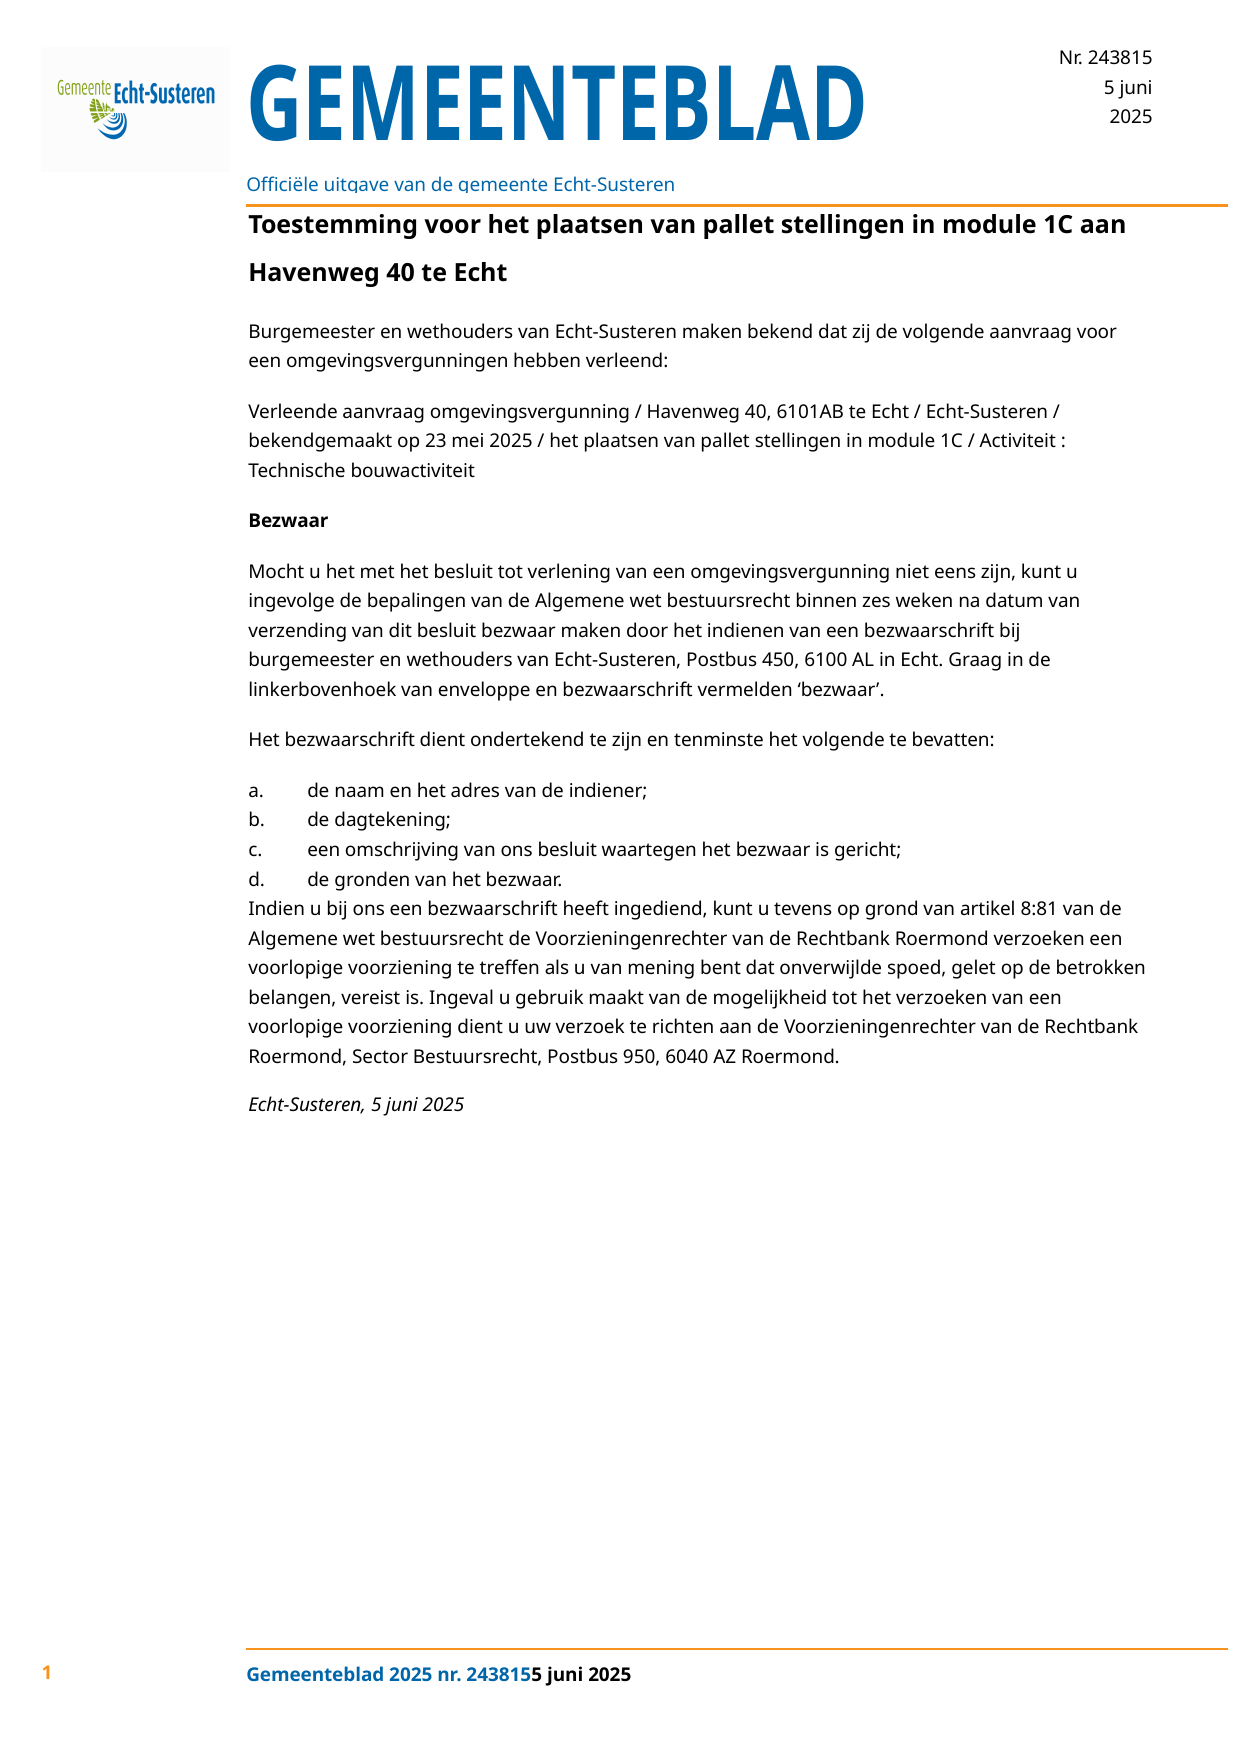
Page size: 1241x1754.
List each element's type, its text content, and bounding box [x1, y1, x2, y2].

list de gronden van het bezwaar. [248, 866, 1152, 892]
text Indien u bij ons een bezwaarschrift heeft ingediend, kunt u tevens op grond van artikel 8:81 van de Algemene wet bestuursrecht de Voorzieningenrechter van de Rechtbank Roermond verzoeken een voorlopige voorziening te treffen als u van mening bent dat onverwijlde spoed, gelet op de betrokken belangen, vereist is. Ingeval u gebruik maakt van de mogelijkheid tot het verzoeken van een voorlopige voorziening dient u uw verzoek te richten aan de Voorzieningenrechter van de Rechtbank Roermond, Sector Bestuursrecht, Postbus 950, 6040 AZ Roermond. [248, 895, 1152, 1069]
text Bezwaar [248, 507, 1152, 533]
text Toestemming voor het plaatsen van pallet stellingen in module 1C aan Havenweg 40 te Echt [248, 207, 1152, 288]
picture [41, 47, 231, 172]
text Het bezwaarschrift dient ondertekend te zijn en tenminste het volgende te bevatten: [248, 727, 1152, 752]
list een omschrijving van ons besluit waartegen het bezwaar is gericht; [248, 836, 1152, 862]
list de dagtekening; [248, 807, 1152, 832]
list de naam en het adres van de indiener; [248, 777, 1152, 803]
text Mocht u het met het besluit tot verlening van een omgevingsvergunning niet eens zijn, kunt u ingevolge de bepalingen van de Algemene wet bestuursrecht binnen zes weken na datum van verzending van dit besluit bezwaar maken door het indienen van een bezwaarschrift bij burgemeester en wethouders van Echt-Susteren, Postbus 450, 6100 AL in Echt. Graag in de linkerbovenhoek van enveloppe en bezwaarschrift vermelden ‘bezwaar’. [248, 558, 1152, 702]
text Echt-Susteren, 5 juni 2025 [248, 1091, 1152, 1117]
text Verleende aanvraag omgevingsvergunning / Havenweg 40, 6101AB te Echt / Echt-Susteren / bekendgemaakt op 23 mei 2025 / het plaatsen van pallet stellingen in module 1C / Activiteit : Technische bouwactiviteit [248, 398, 1152, 483]
text Burgemeester en wethouders van Echt-Susteren maken bekend dat zij de volgende aanvraag voor een omgevingsvergunningen hebben verleend: [248, 318, 1152, 373]
